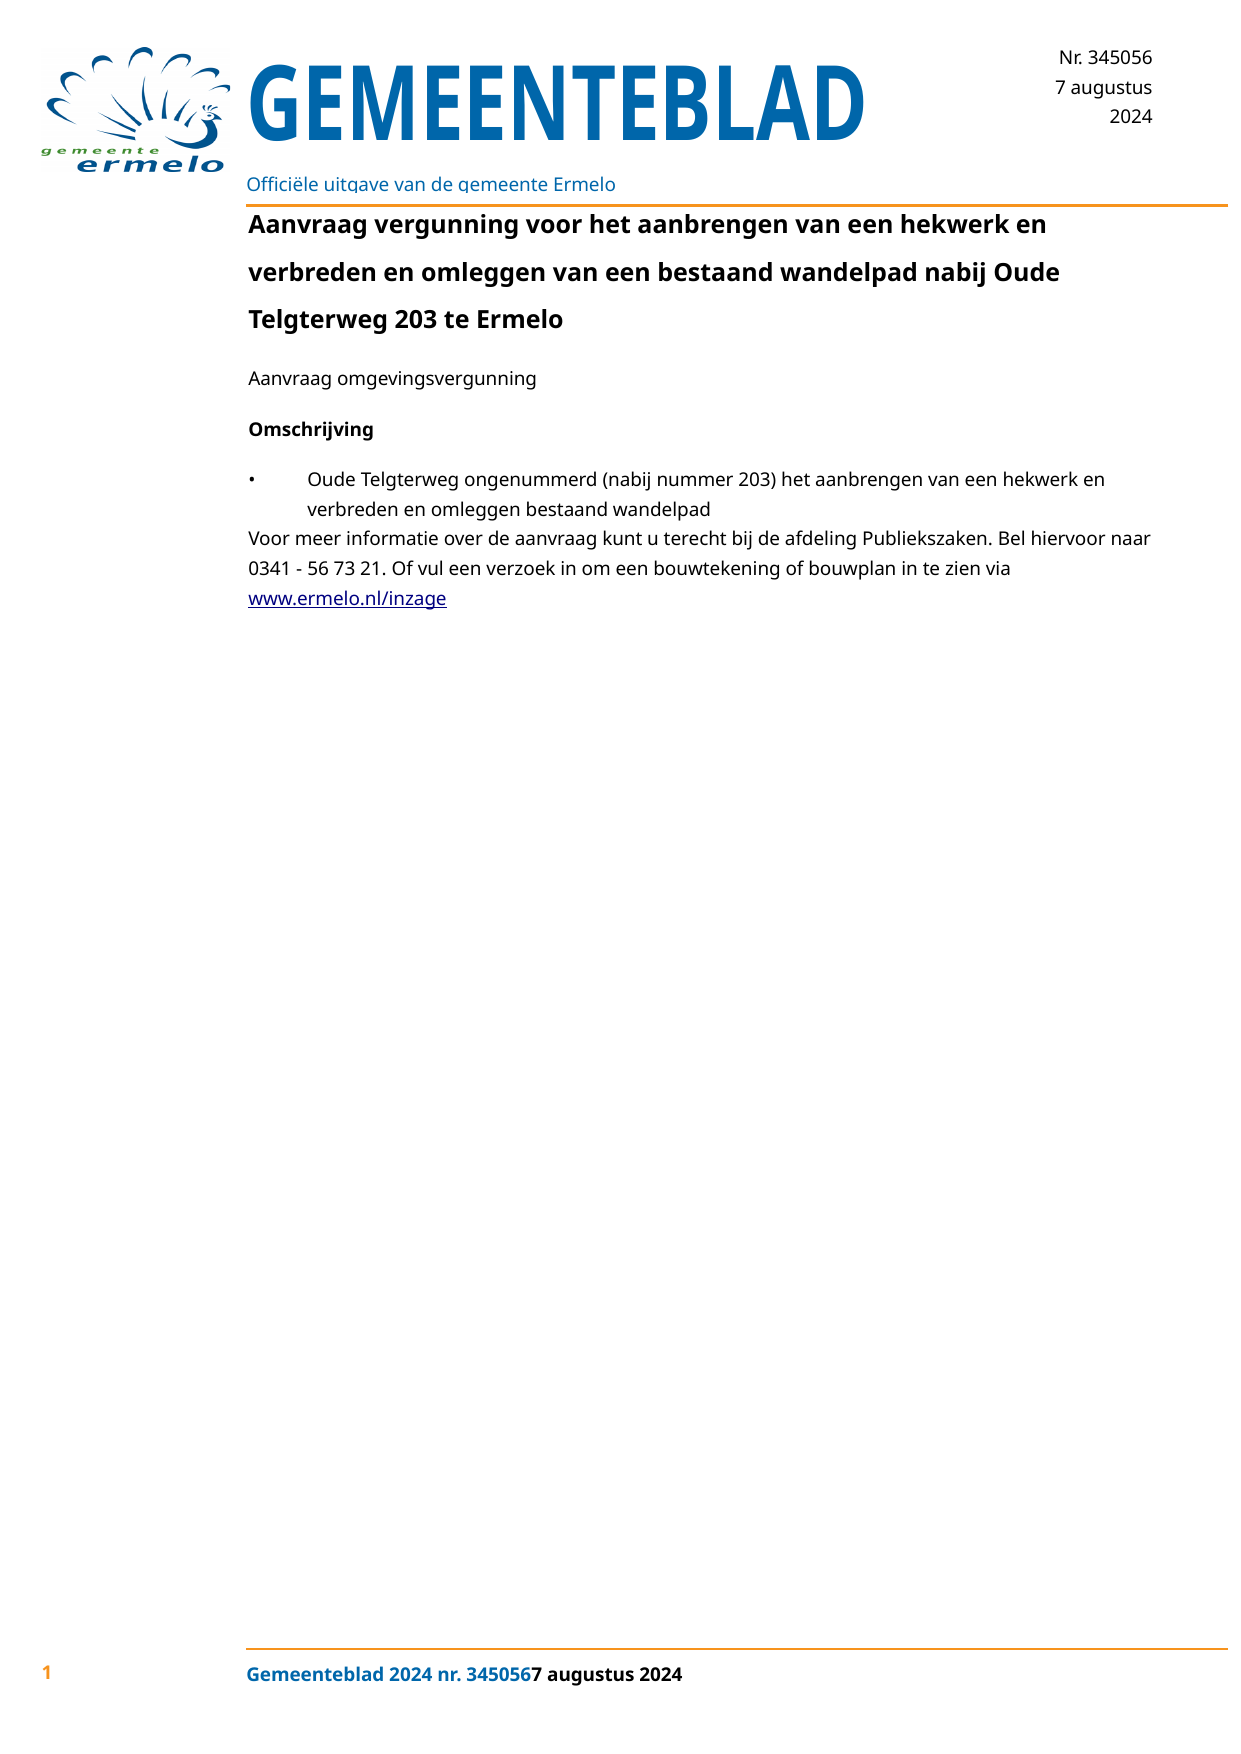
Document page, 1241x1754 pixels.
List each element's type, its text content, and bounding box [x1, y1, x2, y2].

text Aanvraag omgevingsvergunning [248, 366, 1152, 391]
text Voor meer informatie over de aanvraag kunt u terecht bij de afdeling Publiekszaken. Bel hiervoor naar 0341 - 56 73 21. Of vul een verzoek in om een bouwtekening of bouwplan in te zien via www.ermelo.nl/inzage [248, 526, 1152, 610]
text Omschrijving [248, 416, 1152, 442]
text Aanvraag vergunning voor het aanbrengen van een hekwerk en verbreden en omleggen van een bestaand wandelpad nabij Oude Telgterweg 203 te Ermelo [248, 207, 1152, 336]
list Oude Telgterweg ongenummerd (nabij nummer 203) het aanbrengen van een hekwerk en verbreden en omleggen bestaand wandelpad [248, 466, 1152, 522]
picture [41, 47, 231, 172]
